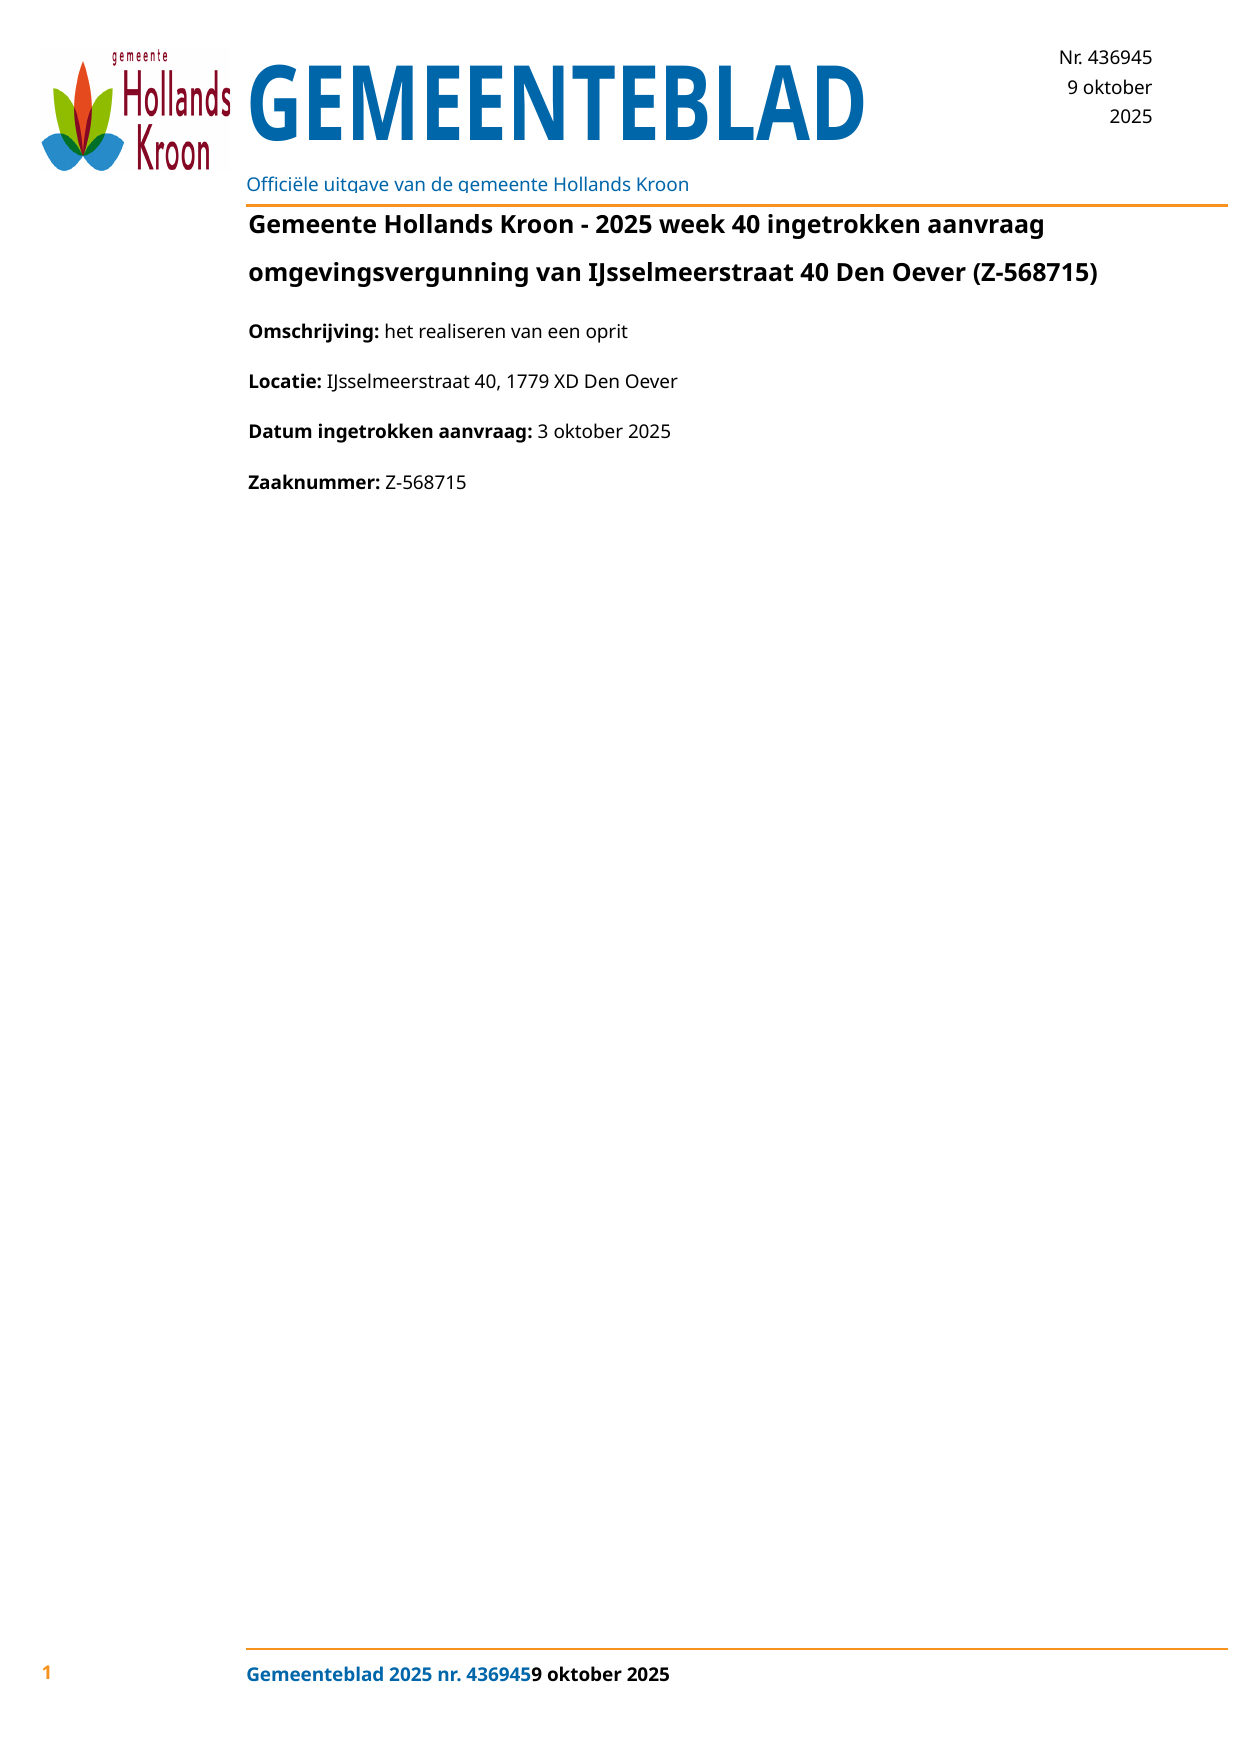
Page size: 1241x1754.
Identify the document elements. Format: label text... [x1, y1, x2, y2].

text Gemeente Hollands Kroon - 2025 week 40 ingetrokken aanvraag omgevingsvergunning van IJsselmeerstraat 40 Den Oever (Z-568715) [248, 207, 1152, 288]
text Locatie: IJsselmeerstraat 40, 1779 XD Den Oever [248, 368, 1152, 394]
picture [41, 47, 231, 172]
text Omschrijving: het realiseren van een oprit [248, 318, 1152, 344]
text Zaaknummer: Z-568715 [248, 469, 1152, 495]
text Datum ingetrokken aanvraag: 3 oktober 2025 [248, 419, 1152, 444]
